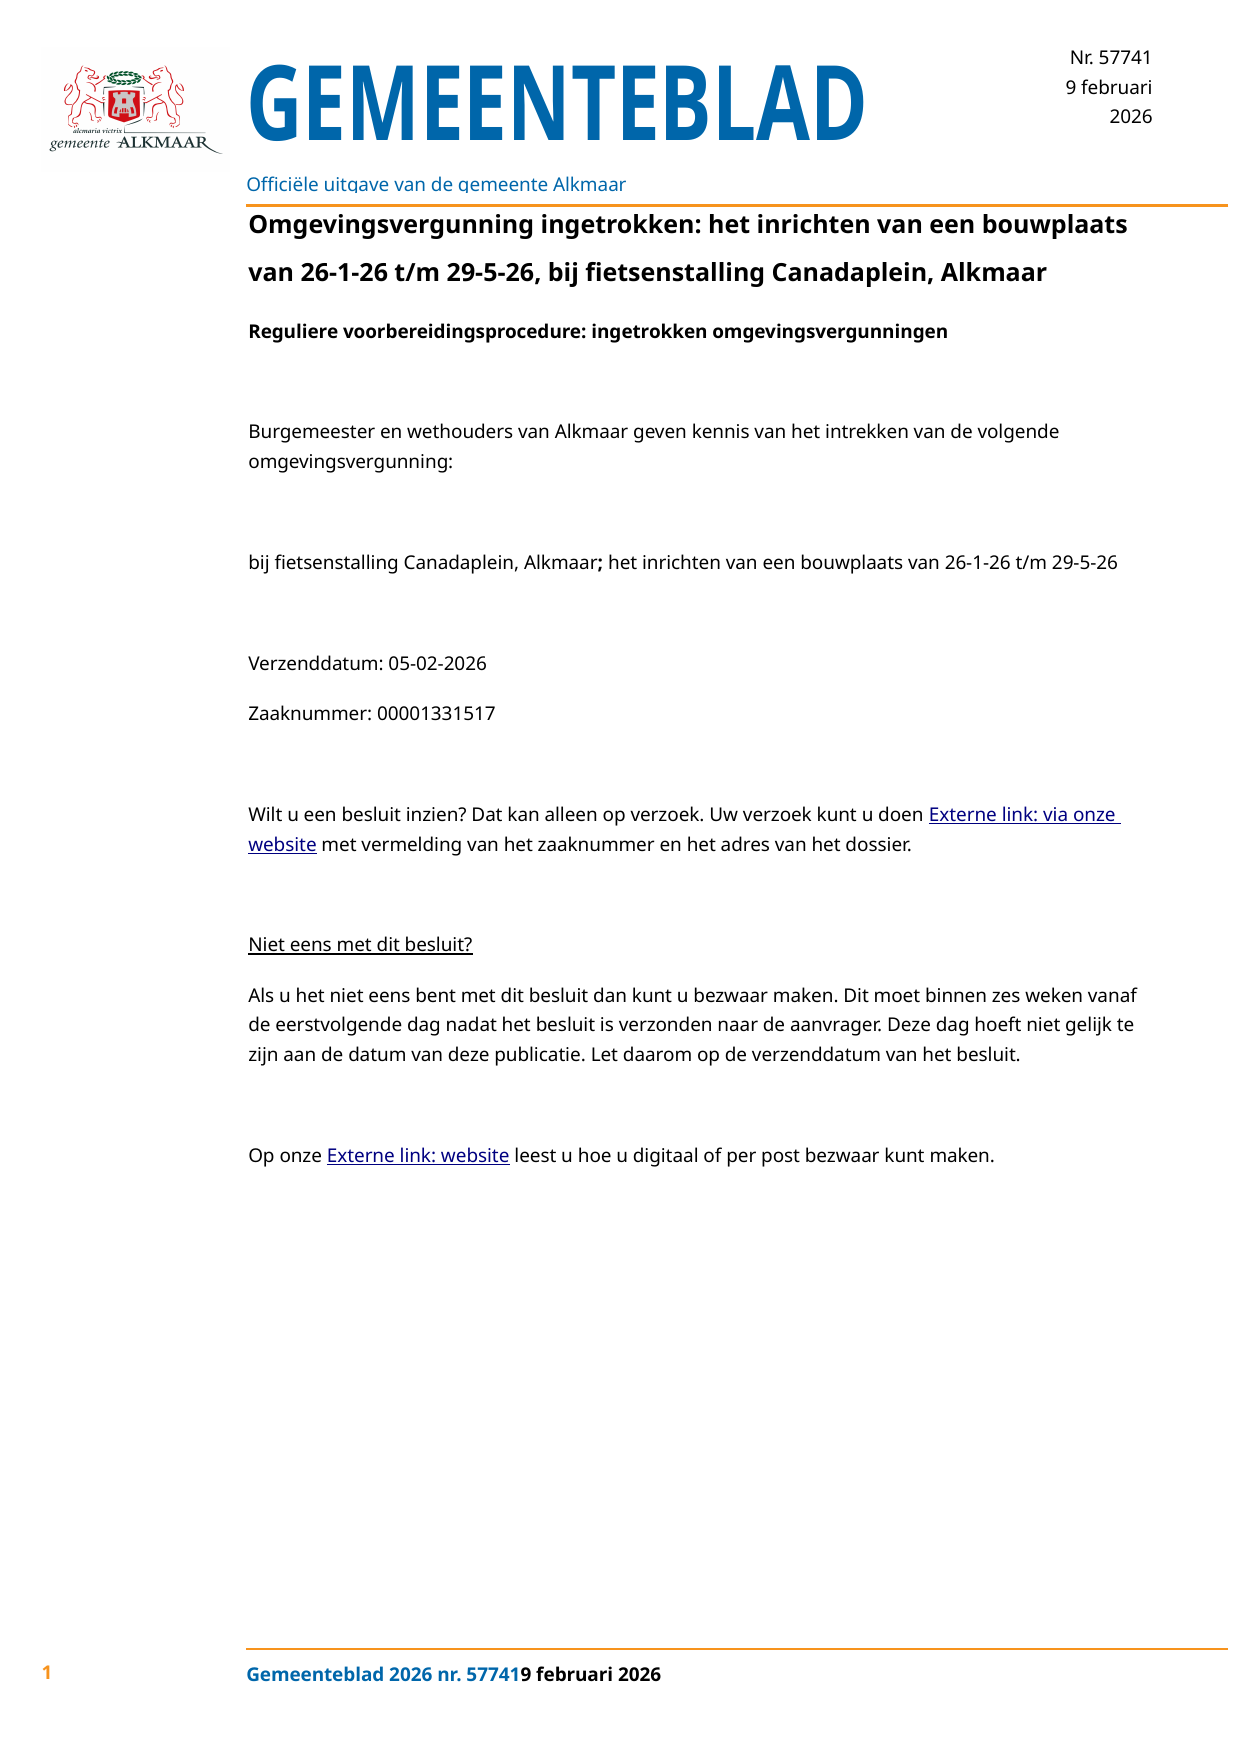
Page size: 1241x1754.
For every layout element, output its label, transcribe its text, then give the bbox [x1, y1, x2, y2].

text Verzenddatum: 05-02-2026 [248, 650, 1152, 676]
text Omgevingsvergunning ingetrokken: het inrichten van een bouwplaats van 26-1-26 t/m 29-5-26, bij fietsenstalling Canadaplein, Alkmaar [248, 207, 1152, 288]
text Niet eens met dit besluit? [248, 932, 1152, 957]
text Wilt u een besluit inzien? Dat kan alleen op verzoek. Uw verzoek kunt u doen Externe link: via onze website met vermelding van het zaaknummer en het adres van het dossier. [248, 801, 1152, 857]
text Op onze Externe link: website leest u hoe u digitaal of per post bezwaar kunt maken. [248, 1142, 1152, 1168]
text Reguliere voorbereidingsprocedure: ingetrokken omgevingsvergunningen [248, 318, 1152, 344]
text bij fietsenstalling Canadaplein, Alkmaar; het inrichten van een bouwplaats van 26-1-26 t/m 29-5-26 [248, 549, 1152, 575]
text Als u het niet eens bent met dit besluit dan kunt u bezwaar maken. Dit moet binnen zes weken vanaf de eerstvolgende dag nadat het besluit is verzonden naar de aanvrager. Deze dag hoeft niet gelijk te zijn aan de datum van deze publicatie. Let daarom op de verzenddatum van het besluit. [248, 982, 1152, 1067]
text Zaaknummer: 00001331517 [248, 700, 1152, 726]
picture [41, 47, 231, 172]
text Burgemeester en wethouders van Alkmaar geven kennis van het intrekken van de volgende omgevingsvergunning: [248, 419, 1152, 474]
